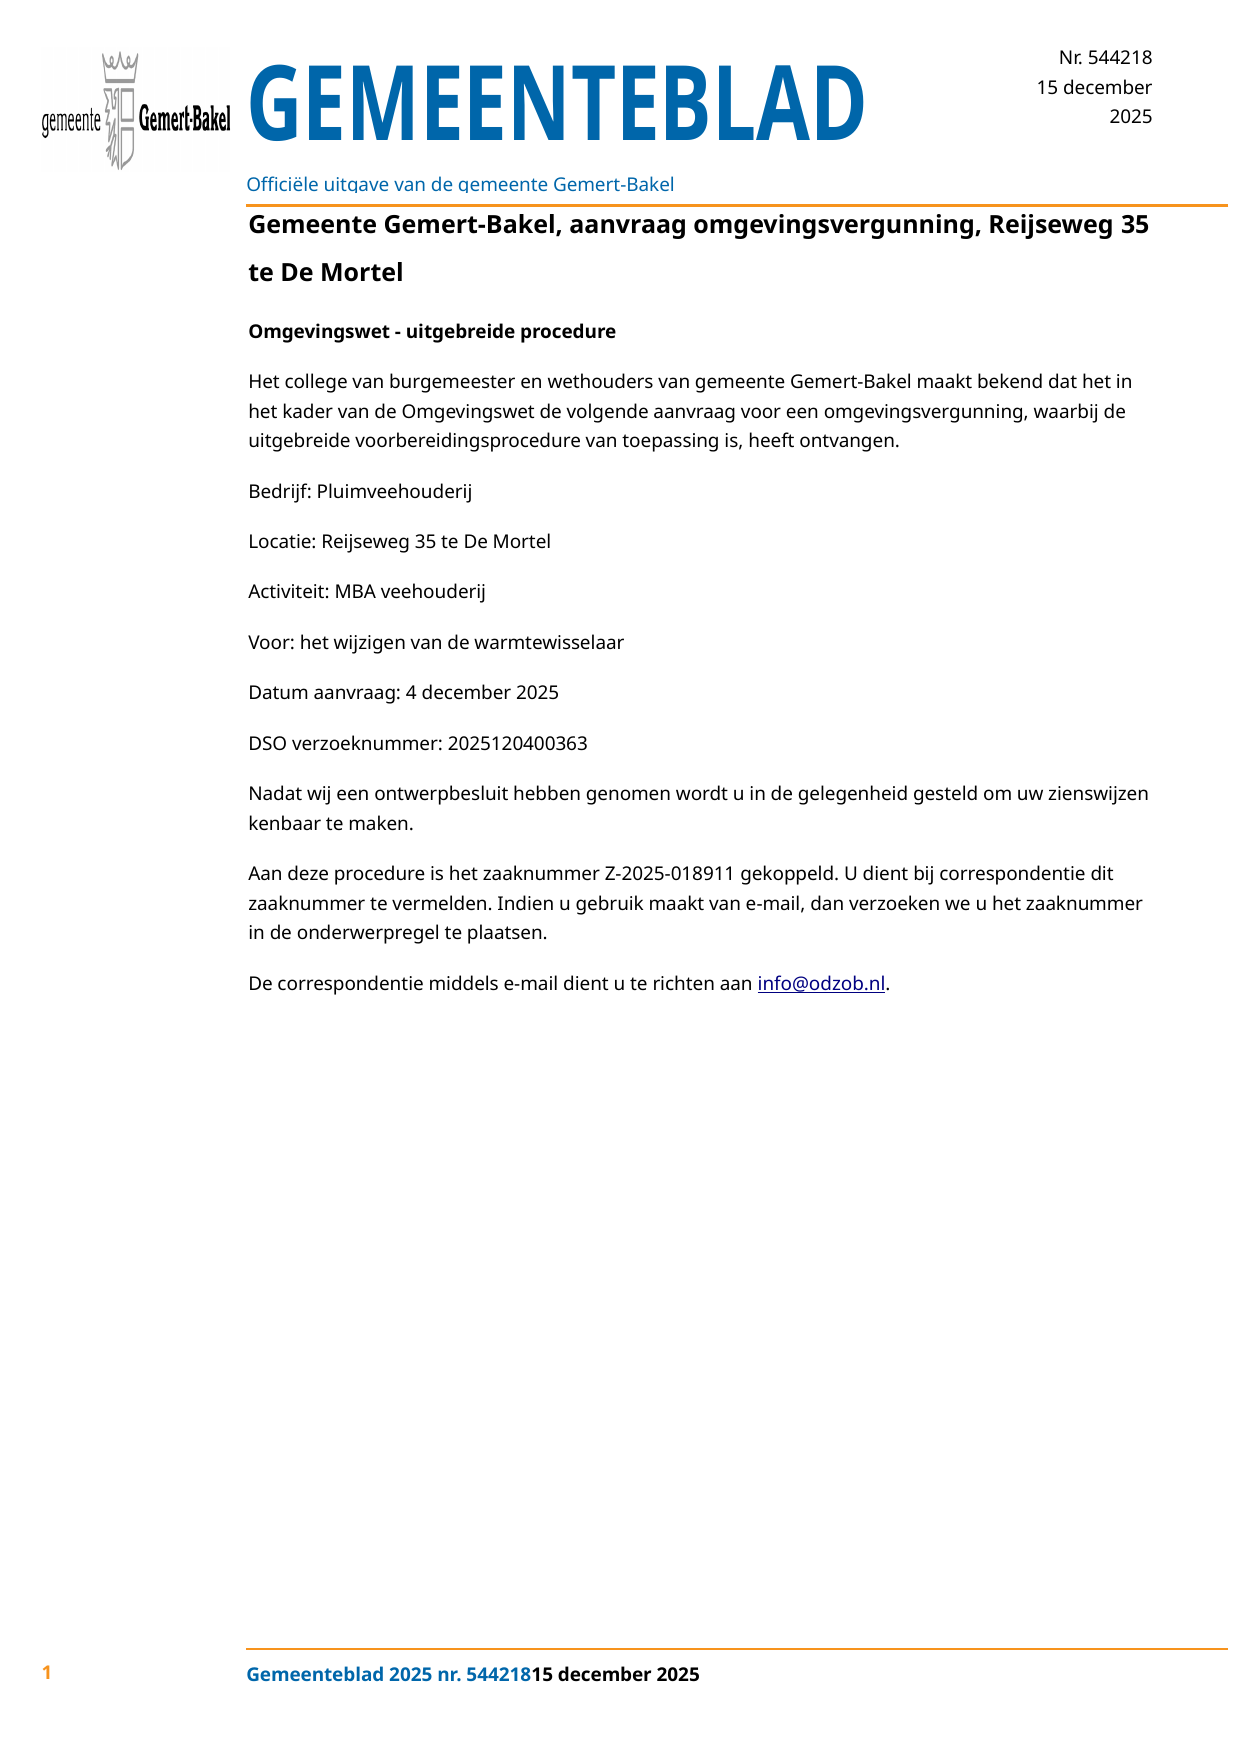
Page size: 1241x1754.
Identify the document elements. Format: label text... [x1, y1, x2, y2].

picture [41, 47, 231, 172]
text Datum aanvraag: 4 december 2025 [248, 679, 1152, 705]
text Aan deze procedure is het zaaknummer Z-2025-018911 gekoppeld. U dient bij correspondentie dit zaaknummer te vermelden. Indien u gebruik maakt van e-mail, dan verzoeken we u het zaaknummer in de onderwerpregel te plaatsen. [248, 860, 1152, 945]
text Locatie: Reijseweg 35​ te De Mortel [248, 528, 1152, 554]
text Bedrijf: Pluimveehouderij [248, 478, 1152, 504]
text DSO verzoeknummer: 2025120400363 [248, 730, 1152, 756]
text Activiteit: MBA veehouderij [248, 579, 1152, 604]
text Het college van burgemeester en wethouders van gemeente Gemert-Bakel maakt bekend dat het in het kader van de Omgevingswet de volgende aanvraag voor een omgevingsvergunning, waarbij de uitgebreide voorbereidingsprocedure van toepassing is, heeft ontvangen. [248, 368, 1152, 453]
text De correspondentie middels e-mail dient u te richten aan info@odzob.nl. [248, 970, 1152, 996]
text Voor: het wijzigen van de warmtewisselaar [248, 629, 1152, 655]
text Omgevingswet - uitgebreide procedure [248, 318, 1152, 344]
text Nadat wij een ontwerpbesluit hebben genomen wordt u in de gelegenheid gesteld om uw zienswijzen kenbaar te maken. [248, 780, 1152, 836]
text Gemeente Gemert-Bakel, aanvraag omgevingsvergunning, Reijseweg 35​ te De Mortel [248, 207, 1152, 288]
